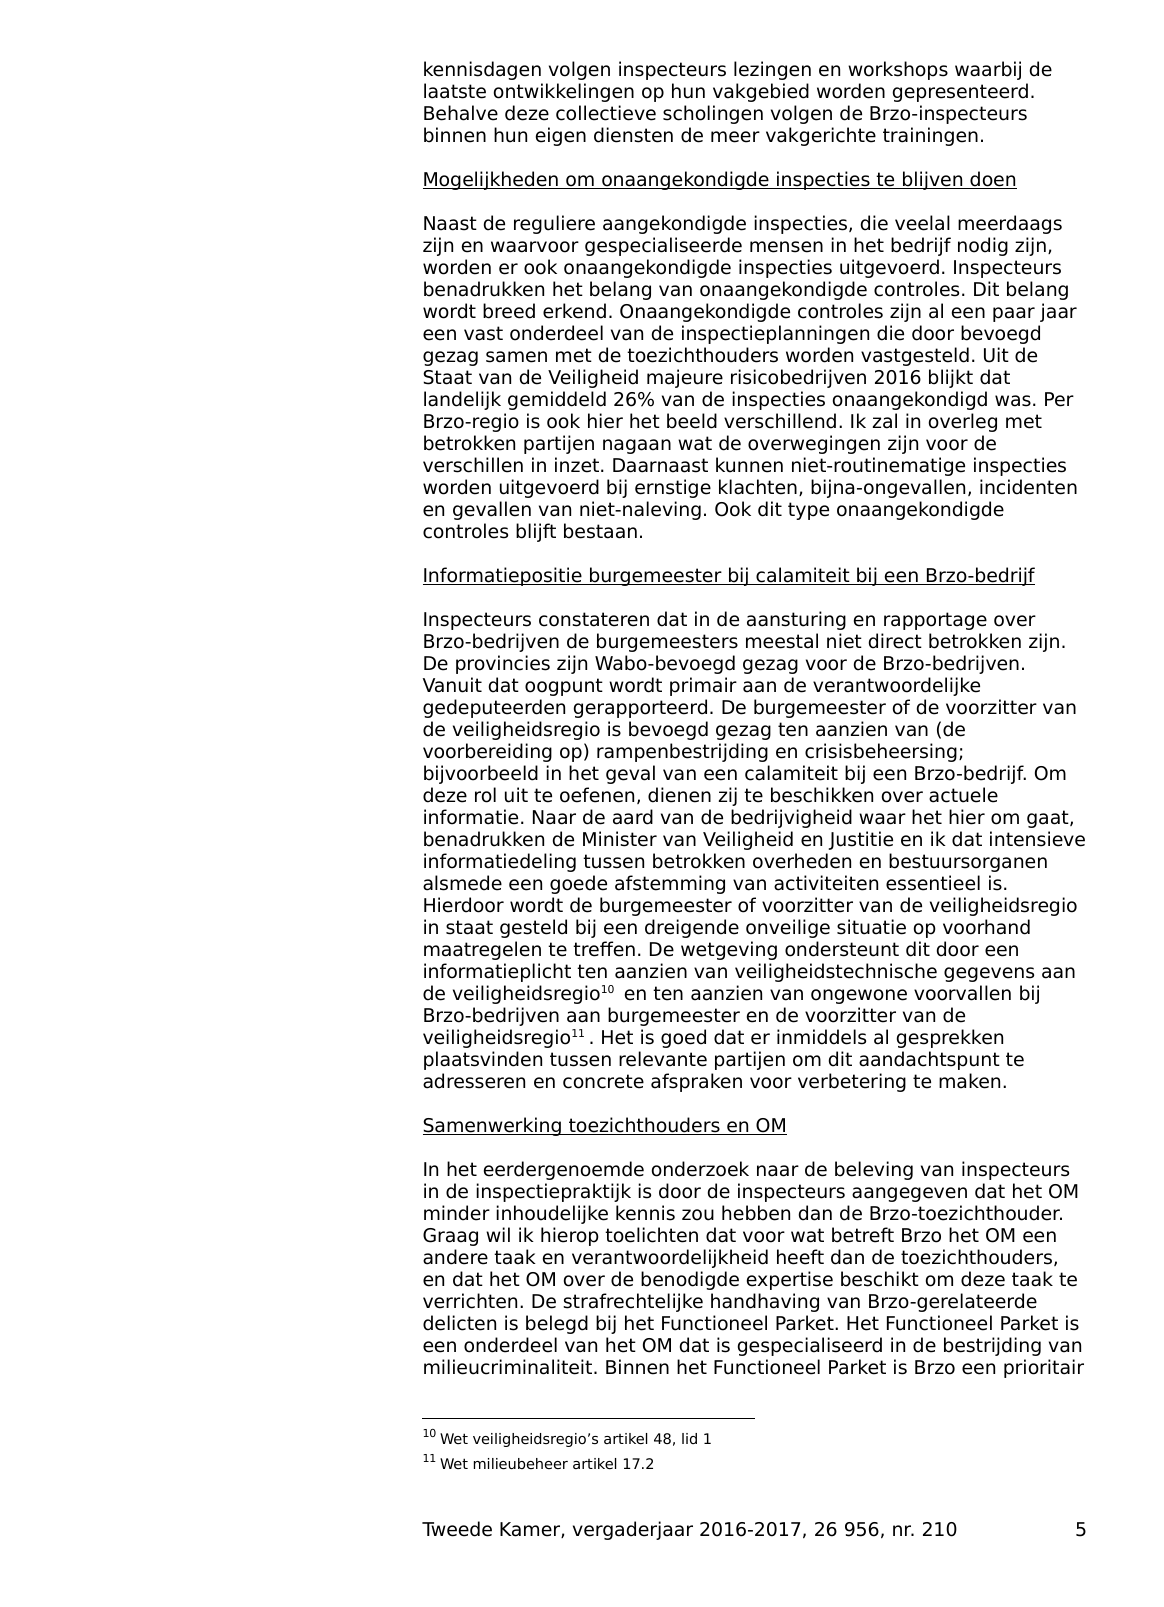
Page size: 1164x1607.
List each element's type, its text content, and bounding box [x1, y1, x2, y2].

text kennisdagen volgen inspecteurs lezingen en workshops waarbij de laatste ontwikkelingen op hun vakgebied worden gepresenteerd. Behalve deze collectieve scholingen volgen de Brzo-inspecteurs binnen hun eigen diensten de meer vakgerichte trainingen. [422, 59, 1087, 147]
text Wet veiligheidsregio’s artikel 48, lid 1 [422, 1427, 1087, 1449]
subtitle Informatiepositie burgemeester bij calamiteit bij een Brzo-bedrijf [422, 565, 1087, 587]
text Naast de reguliere aangekondigde inspecties, die veelal meerdaags zijn en waarvoor gespecialiseerde mensen in het bedrijf nodig zijn, worden er ook onaangekondigde inspecties uitgevoerd. Inspecteurs benadrukken het belang van onaangekondigde controles. Dit belang wordt breed erkend. Onaangekondigde controles zijn al een paar jaar een vast onderdeel van de inspectieplanningen die door bevoegd gezag samen met de toezichthouders worden vastgesteld. Uit de Staat van de Veiligheid majeure risicobedrijven 2016 blijkt dat landelijk gemiddeld 26% van de inspecties onaangekondigd was. Per Brzo-regio is ook hier het beeld verschillend. Ik zal in overleg met betrokken partijen nagaan wat de overwegingen zijn voor de verschillen in inzet. Daarnaast kunnen niet-routinematige inspecties worden uitgevoerd bij ernstige klachten, bijna-ongevallen, incidenten en gevallen van niet-naleving. Ook dit type onaangekondigde controles blijft bestaan. [422, 213, 1087, 543]
text In het eerdergenoemde onderzoek naar de beleving van inspecteurs in de inspectiepraktijk is door de inspecteurs aangegeven dat het OM minder inhoudelijke kennis zou hebben dan de Brzo-toezichthouder. Graag wil ik hierop toelichten dat voor wat betreft Brzo het OM een andere taak en verantwoordelijkheid heeft dan de toezichthouders, en dat het OM over de benodigde expertise beschikt om deze taak te verrichten. De strafrechtelijke handhaving van Brzo-gerelateerde delicten is belegd bij het Functioneel Parket. Het Functioneel Parket is een onderdeel van het OM dat is gespecialiseerd in de bestrijding van milieucriminaliteit. Binnen het Functioneel Parket is Brzo een prioritair [422, 1159, 1087, 1379]
text Wet milieubeheer artikel 17.2 [422, 1452, 1087, 1474]
subtitle Samenwerking toezichthouders en OM [422, 1115, 1087, 1137]
subtitle Mogelijkheden om onaangekondigde inspecties te blijven doen [422, 169, 1087, 191]
text Inspecteurs constateren dat in de aansturing en rapportage over Brzo-bedrijven de burgemeesters meestal niet direct betrokken zijn. De provincies zijn Wabo-bevoegd gezag voor de Brzo-bedrijven. Vanuit dat oogpunt wordt primair aan de verantwoordelijke gedeputeerden gerapporteerd. De burgemeester of de voorzitter van de veiligheidsregio is bevoegd gezag ten aanzien van (de voorbereiding op) rampenbestrijding en crisisbeheersing; bijvoorbeeld in het geval van een calamiteit bij een Brzo-bedrijf. Om deze rol uit te oefenen, dienen zij te beschikken over actuele informatie. Naar de aard van de bedrijvigheid waar het hier om gaat, benadrukken de Minister van Veiligheid en Justitie en ik dat intensieve informatiedeling tussen betrokken overheden en bestuursorganen alsmede een goede afstemming van activiteiten essentieel is. Hierdoor wordt de burgemeester of voorzitter van de veiligheidsregio in staat gesteld bij een dreigende onveilige situatie op voorhand maatregelen te treffen. De wetgeving ondersteunt dit door een informatieplicht ten aanzien van veiligheidstechnische gegevens aan de veiligheidsregio en ten aanzien van ongewone voorvallen bij Brzo-bedrijven aan burgemeester en de voorzitter van de veiligheidsregio. Het is goed dat er inmiddels al gesprekken plaatsvinden tussen relevante partijen om dit aandachtspunt te adresseren en concrete afspraken voor verbetering te maken. [422, 609, 1087, 1093]
